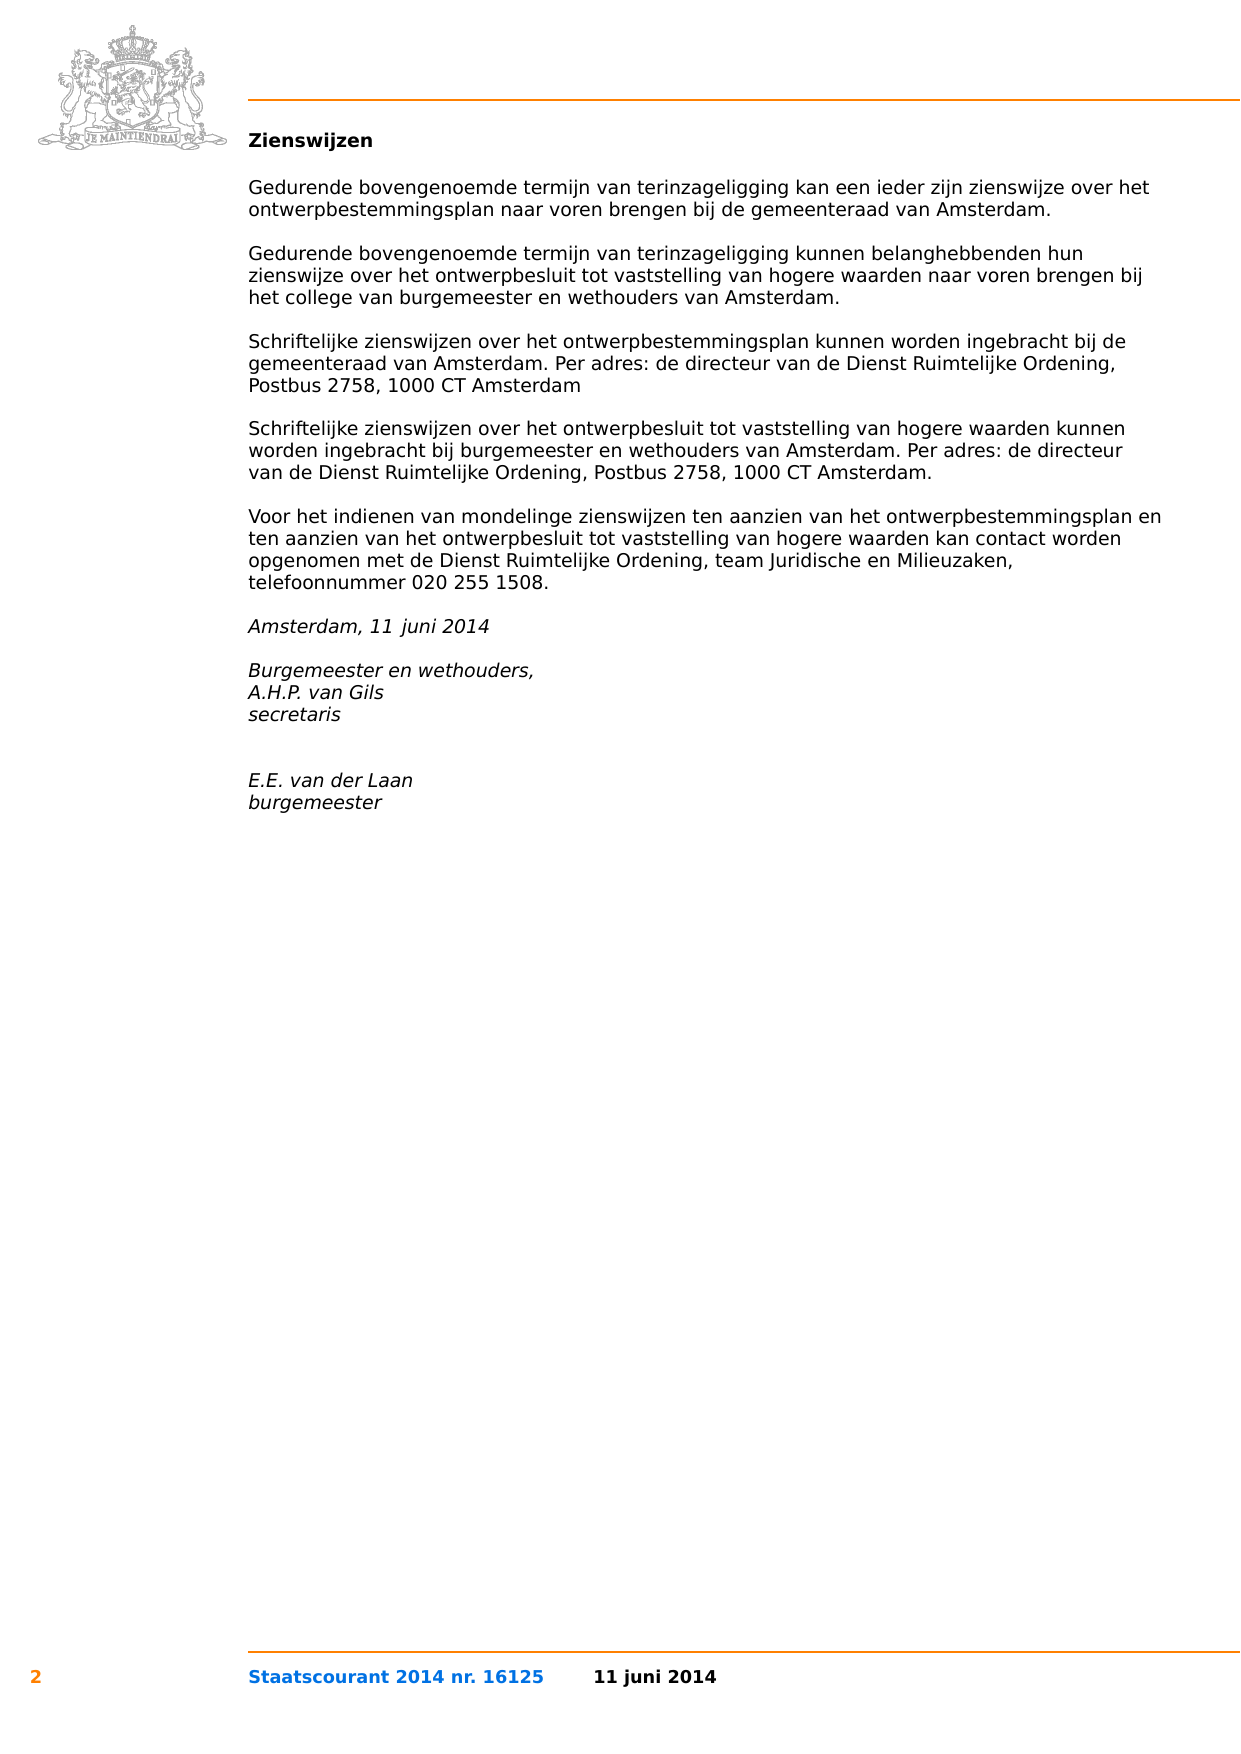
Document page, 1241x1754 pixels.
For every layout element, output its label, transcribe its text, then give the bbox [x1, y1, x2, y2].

text Schriftelijke zienswijzen over het ontwerpbesluit tot vaststelling van hogere waarden kunnen worden ingebracht bij burgemeester en wethouders van Amsterdam. Per adres: de directeur van de Dienst Ruimtelijke Ordening, Postbus 2758, 1000 CT Amsterdam. [248, 418, 1163, 484]
text Amsterdam, 11 juni 2014 [248, 616, 1163, 638]
text Gedurende bovengenoemde termijn van terinzageligging kunnen belanghebbenden hun zienswijze over het ontwerpbesluit tot vaststelling van hogere waarden naar voren brengen bij het college van burgemeester en wethouders van Amsterdam. [248, 243, 1163, 309]
text Voor het indienen van mondelinge zienswijzen ten aanzien van het ontwerpbestemmingsplan en ten aanzien van het ontwerpbesluit tot vaststelling van hogere waarden kan contact worden opgenomen met de Dienst Ruimtelijke Ordening, team Juridische en Milieuzaken, telefoonnummer 020 255 1508. [248, 506, 1163, 594]
text Burgemeester en wethouders, A.H.P. van Gils secretaris [248, 660, 1163, 726]
text Schriftelijke zienswijzen over het ontwerpbestemmingsplan kunnen worden ingebracht bij de gemeenteraad van Amsterdam. Per adres: de directeur van de Dienst Ruimtelijke Ordening, Postbus 2758, 1000 CT Amsterdam [248, 331, 1163, 396]
text Gedurende bovengenoemde termijn van terinzageligging kan een ieder zijn zienswijze over het ontwerpbestemmingsplan naar voren brengen bij de gemeenteraad van Amsterdam. [248, 177, 1163, 221]
text E.E. van der Laan burgemeester [248, 748, 1163, 813]
subtitle Zienswijzen [248, 130, 1163, 152]
picture [38, 25, 227, 150]
